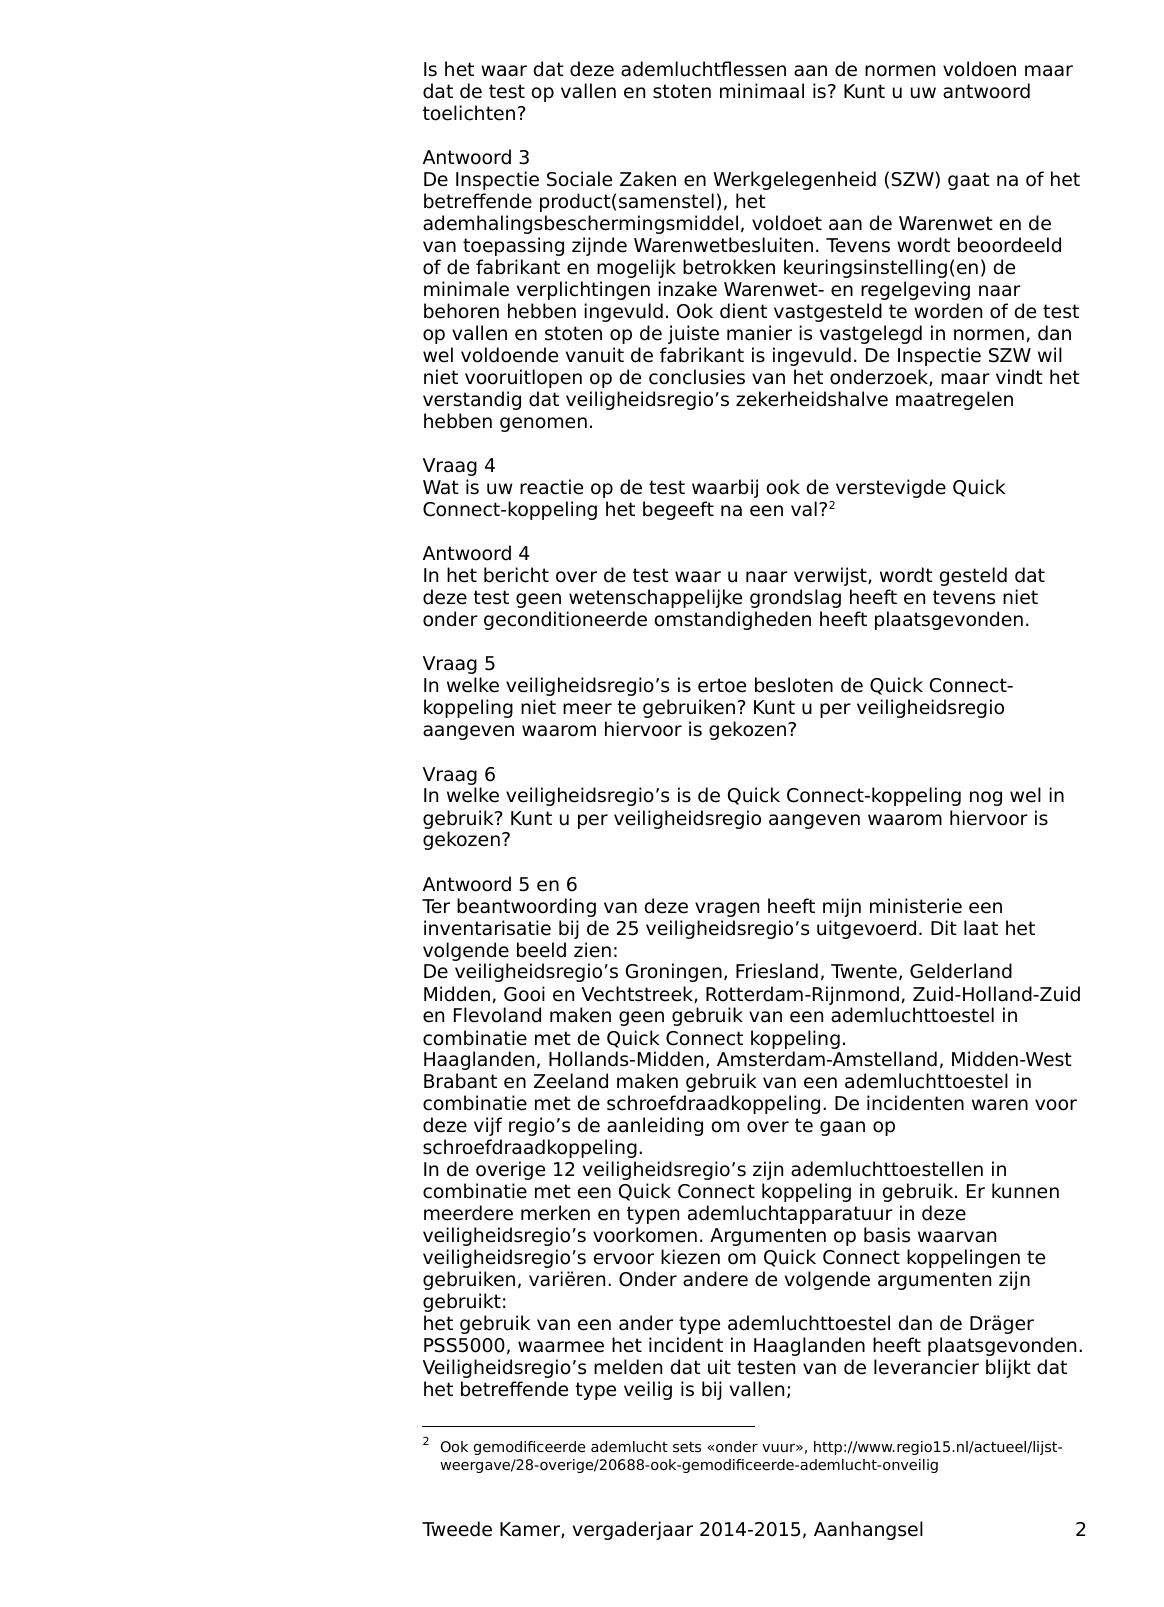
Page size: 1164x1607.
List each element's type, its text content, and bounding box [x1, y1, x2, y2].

text Antwoord 5 en 6 [422, 873, 1087, 896]
text De Inspectie Sociale Zaken en Werkgelegenheid (SZW) gaat na of het betreffende product(samenstel), het ademhalingsbeschermingsmiddel, voldoet aan de Warenwet en de van toepassing zijnde Warenwetbesluiten. Tevens wordt beoordeeld of de fabrikant en mogelijk betrokken keuringsinstelling(en) de minimale verplichtingen inzake Warenwet- en regelgeving naar behoren hebben ingevuld. Ook dient vastgesteld te worden of de test op vallen en stoten op de juiste manier is vastgelegd in normen, dan wel voldoende vanuit de fabrikant is ingevuld. De Inspectie SZW wil niet vooruitlopen op de conclusies van het onderzoek, maar vindt het verstandig dat veiligheidsregio’s zekerheidshalve maatregelen hebben genomen. [422, 169, 1087, 433]
text De veiligheidsregio’s Groningen, Friesland, Twente, Gelderland Midden, Gooi en Vechtstreek, Rotterdam-Rijnmond, Zuid-Holland-Zuid en Flevoland maken geen gebruik van een ademluchttoestel in combinatie met de Quick Connect koppeling. [422, 961, 1087, 1049]
text In welke veiligheidsregio’s is ertoe besloten de Quick Connect-koppeling niet meer te gebruiken? Kunt u per veiligheidsregio aangeven waarom hiervoor is gekozen? [422, 675, 1087, 741]
text In het bericht over de test waar u naar verwijst, wordt gesteld dat deze test geen wetenschappelijke grondslag heeft en tevens niet onder geconditioneerde omstandigheden heeft plaatsgevonden. [422, 565, 1087, 631]
text Vraag 6 [422, 763, 1087, 785]
text Ook gemodificeerde ademlucht sets «onder vuur», http://www.regio15.nl/actueel/lijst-weergave/28-overige/20688-ook-gemodificeerde-ademlucht-onveilig [422, 1435, 1087, 1474]
text Antwoord 4 [422, 543, 1087, 565]
text het gebruik van een ander type ademluchttoestel dan de Dräger PSS5000, waarmee het incident in Haaglanden heeft plaatsgevonden. Veiligheidsregio’s melden dat uit testen van de leverancier blijkt dat het betreffende type veilig is bij vallen; [422, 1313, 1087, 1401]
text Antwoord 3 [422, 147, 1087, 169]
text In de overige 12 veiligheidsregio’s zijn ademluchttoestellen in combinatie met een Quick Connect koppeling in gebruik. Er kunnen meerdere merken en typen ademluchtapparatuur in deze veiligheidsregio’s voorkomen. Argumenten op basis waarvan veiligheidsregio’s ervoor kiezen om Quick Connect koppelingen te gebruiken, variëren. Onder andere de volgende argumenten zijn gebruikt: [422, 1159, 1087, 1313]
text Wat is uw reactie op de test waarbij ook de verstevigde Quick Connect-koppeling het begeeft na een val? [422, 477, 1087, 521]
text In welke veiligheidsregio’s is de Quick Connect-koppeling nog wel in gebruik? Kunt u per veiligheidsregio aangeven waarom hiervoor is gekozen? [422, 785, 1087, 851]
text Ter beantwoording van deze vragen heeft mijn ministerie een inventarisatie bij de 25 veiligheidsregio’s uitgevoerd. Dit laat het volgende beeld zien: [422, 896, 1087, 961]
text Vraag 4 [422, 455, 1087, 477]
text Haaglanden, Hollands-Midden, Amsterdam-Amstelland, Midden-West Brabant en Zeeland maken gebruik van een ademluchttoestel in combinatie met de schroefdraadkoppeling. De incidenten waren voor deze vijf regio’s de aanleiding om over te gaan op schroefdraadkoppeling. [422, 1049, 1087, 1159]
text Vraag 5 [422, 653, 1087, 675]
text Is het waar dat deze ademluchtflessen aan de normen voldoen maar dat de test op vallen en stoten minimaal is? Kunt u uw antwoord toelichten? [422, 59, 1087, 125]
